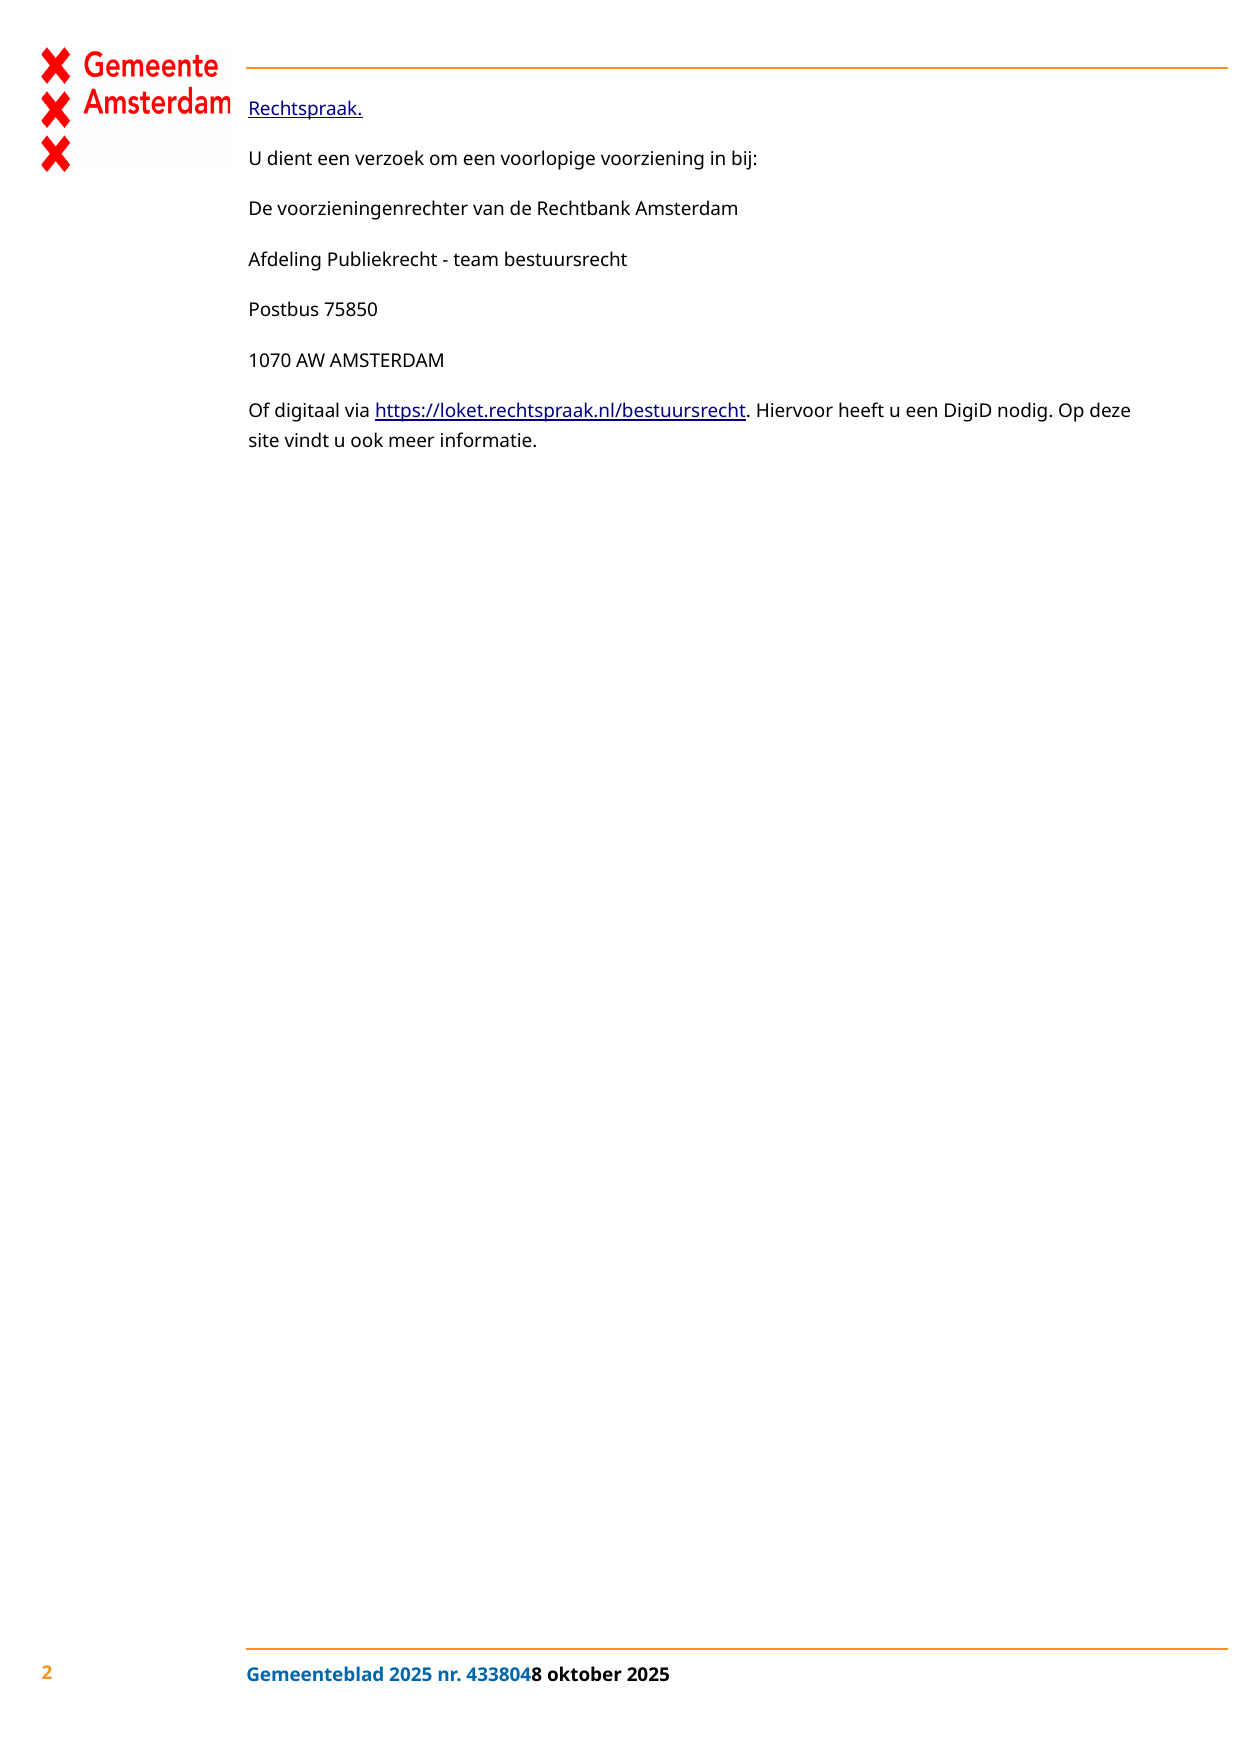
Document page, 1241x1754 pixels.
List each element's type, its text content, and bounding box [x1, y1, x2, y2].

text U dient een verzoek om een voorlopige voorziening in bij: [248, 145, 1152, 171]
text 1070 AW AMSTERDAM [248, 347, 1152, 373]
picture [41, 47, 231, 172]
text Afdeling Publiekrecht - team bestuursrecht [248, 246, 1152, 272]
text Of digitaal via https://loket.rechtspraak.nl/bestuursrecht. Hiervoor heeft u een DigiD nodig. Op deze site vindt u ook meer informatie. [248, 397, 1152, 453]
text Rechtspraak. [248, 95, 1152, 121]
text De voorzieningenrechter van de Rechtbank Amsterdam [248, 196, 1152, 221]
text Postbus 75850 [248, 296, 1152, 322]
